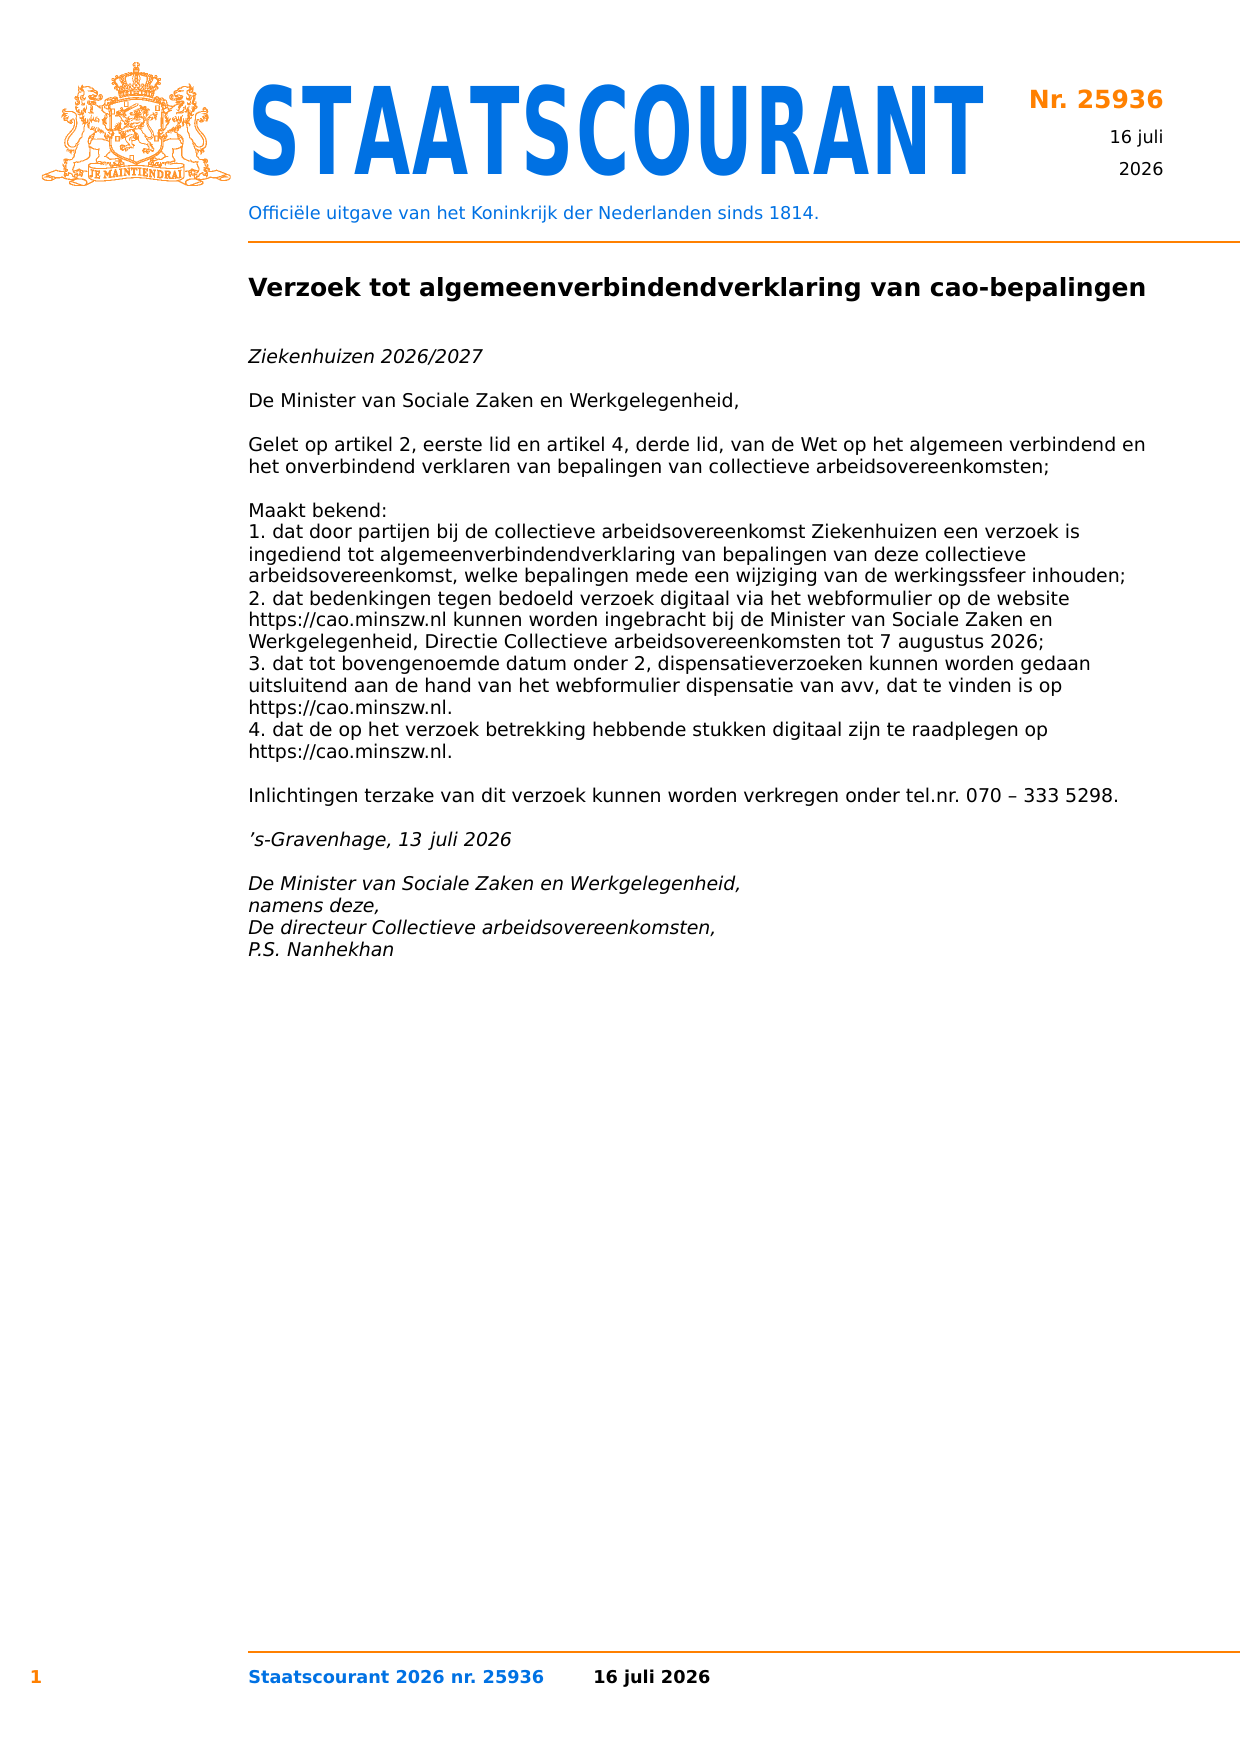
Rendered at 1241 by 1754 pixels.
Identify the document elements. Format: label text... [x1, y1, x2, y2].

text ’s-Gravenhage, 13 juli 2026 [248, 829, 1163, 851]
table_cell 16 juli [998, 121, 1240, 153]
text De Minister van Sociale Zaken en Werkgelegenheid, [248, 390, 1163, 412]
text 3. dat tot bovengenoemde datum onder 2, dispensatieverzoeken kunnen worden gedaan uitsluitend aan de hand van het webformulier dispensatie van avv, dat te vinden is op https://cao.minszw.nl. [248, 653, 1163, 719]
table_header [25, 62, 248, 241]
picture [41, 62, 231, 186]
table_header STAATSCOURANT [248, 62, 998, 203]
text 1. dat door partijen bij de collectieve arbeidsovereenkomst Ziekenhuizen een verzoek is ingediend tot algemeenverbindendverklaring van bepalingen van deze collectieve arbeidsovereenkomst, welke bepalingen mede een wijziging van de werkingssfeer inhouden; [248, 521, 1163, 587]
text Maakt bekend: [248, 499, 1163, 521]
subtitle Verzoek tot algemeenverbindendverklaring van cao-bepalingen [248, 273, 1163, 302]
table_cell Officiële uitgave van het Koninkrijk der Nederlanden sinds 1814. [248, 203, 1240, 241]
table_cell 2026 [998, 153, 1240, 203]
text Ziekenhuizen 2026/2027 [248, 346, 1163, 368]
text 2. dat bedenkingen tegen bedoeld verzoek digitaal via het webformulier op de website https://cao.minszw.nl kunnen worden ingebracht bij de Minister van Sociale Zaken en Werkgelegenheid, Directie Collectieve arbeidsovereenkomsten tot 7 augustus 2026; [248, 587, 1163, 653]
text Inlichtingen terzake van dit verzoek kunnen worden verkregen onder tel.nr. 070 – 333 5298. [248, 785, 1163, 807]
text De Minister van Sociale Zaken en Werkgelegenheid, namens deze, De directeur Collectieve arbeidsovereenkomsten, P.S. Nanhekhan [248, 873, 1163, 961]
text Gelet op artikel 2, eerste lid en artikel 4, derde lid, van de Wet op het algemeen verbindend en het onverbindend verklaren van bepalingen van collectieve arbeidsovereenkomsten; [248, 434, 1163, 478]
table_header Nr. 25936 [998, 62, 1240, 121]
text 4. dat de op het verzoek betrekking hebbende stukken digitaal zijn te raadplegen op https://cao.minszw.nl. [248, 719, 1163, 763]
